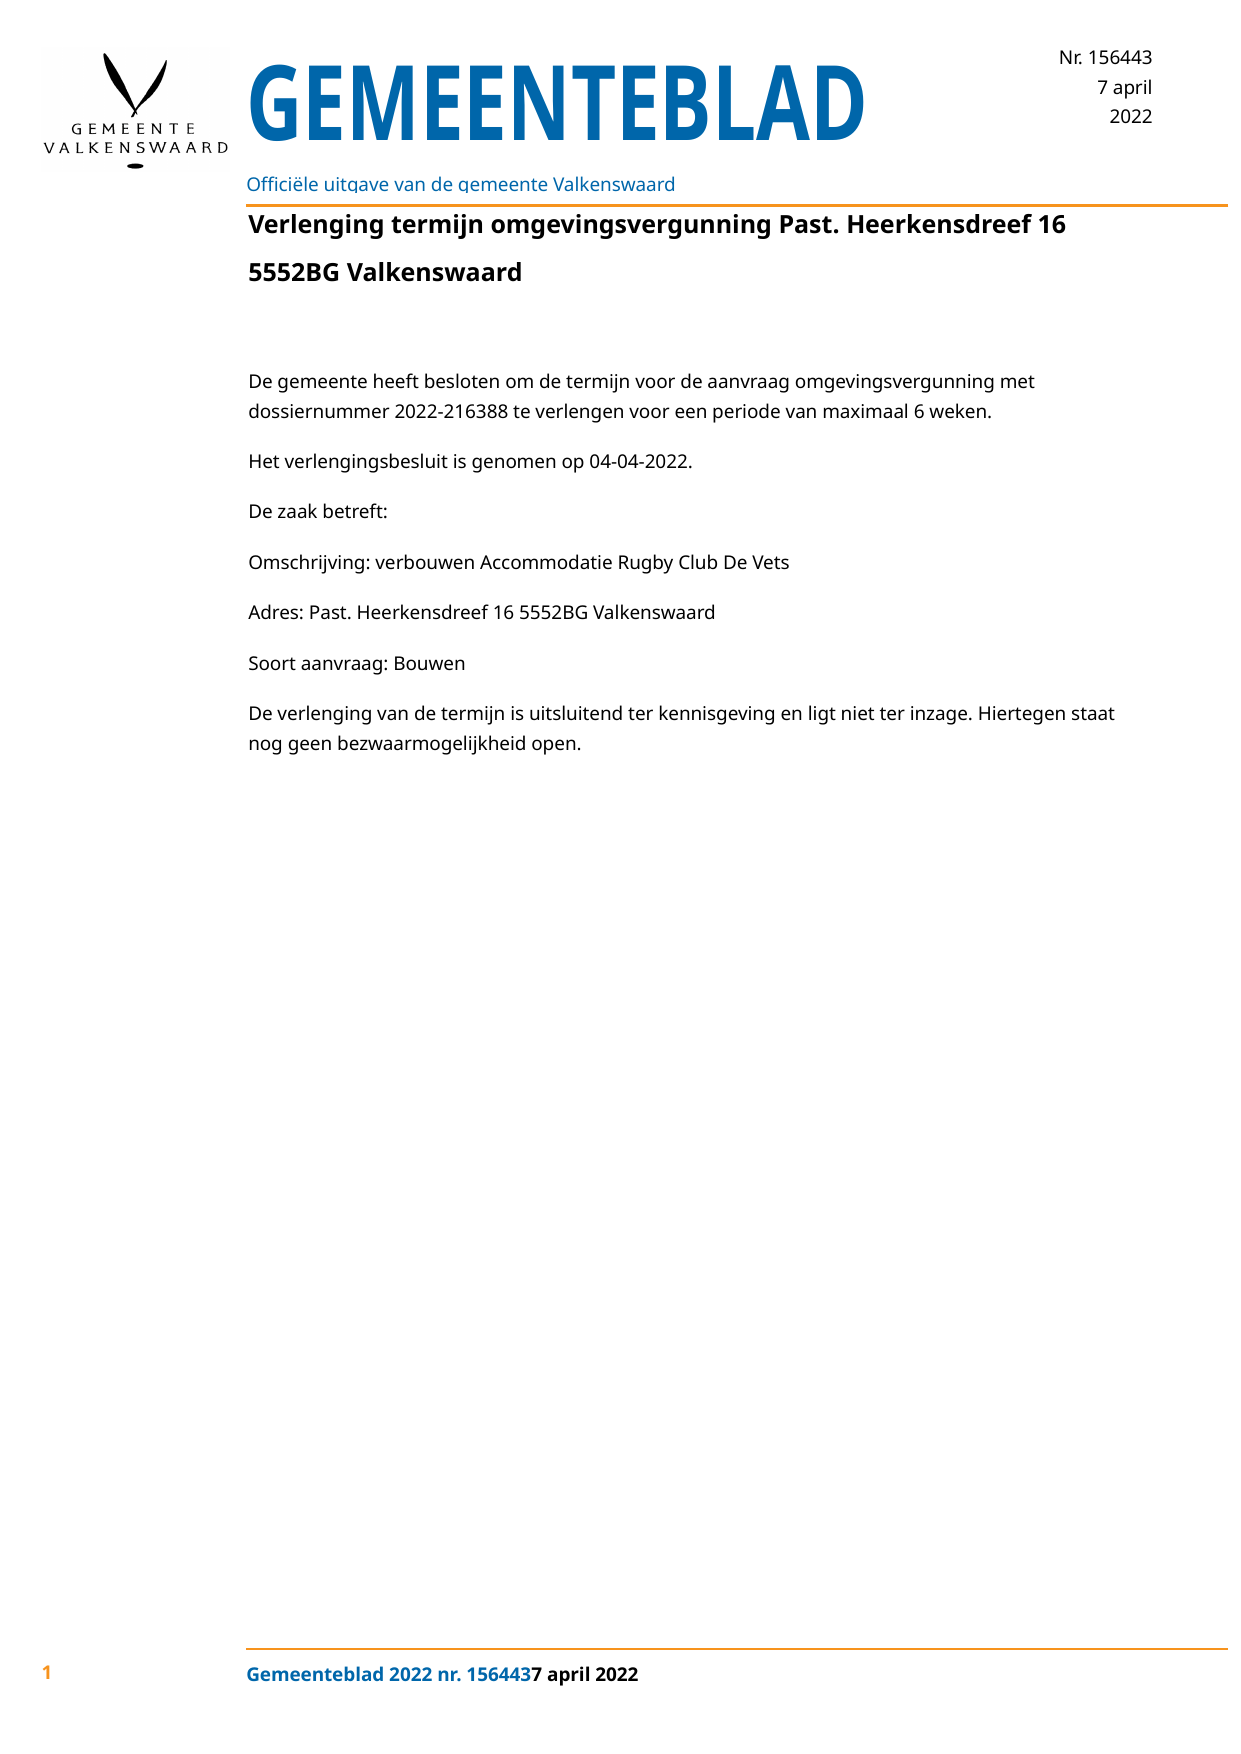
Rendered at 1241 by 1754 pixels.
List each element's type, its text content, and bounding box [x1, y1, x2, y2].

picture [41, 47, 231, 172]
text Omschrijving: verbouwen Accommodatie Rugby Club De Vets [248, 549, 1152, 575]
text De gemeente heeft besloten om de termijn voor de aanvraag omgevingsvergunning met dossiernummer 2022-216388 te verlengen voor een periode van maximaal 6 weken. [248, 368, 1152, 424]
text Soort aanvraag: Bouwen [248, 650, 1152, 676]
text Adres: Past. Heerkensdreef 16 5552BG Valkenswaard [248, 599, 1152, 625]
text Verlenging termijn omgevingsvergunning Past. Heerkensdreef 16 5552BG Valkenswaard [248, 207, 1152, 288]
text Het verlengingsbesluit is genomen op 04-04-2022. [248, 448, 1152, 474]
text De verlenging van de termijn is uitsluitend ter kennisgeving en ligt niet ter inzage. Hiertegen staat nog geen bezwaarmogelijkheid open. [248, 700, 1152, 756]
text De zaak betreft: [248, 499, 1152, 524]
